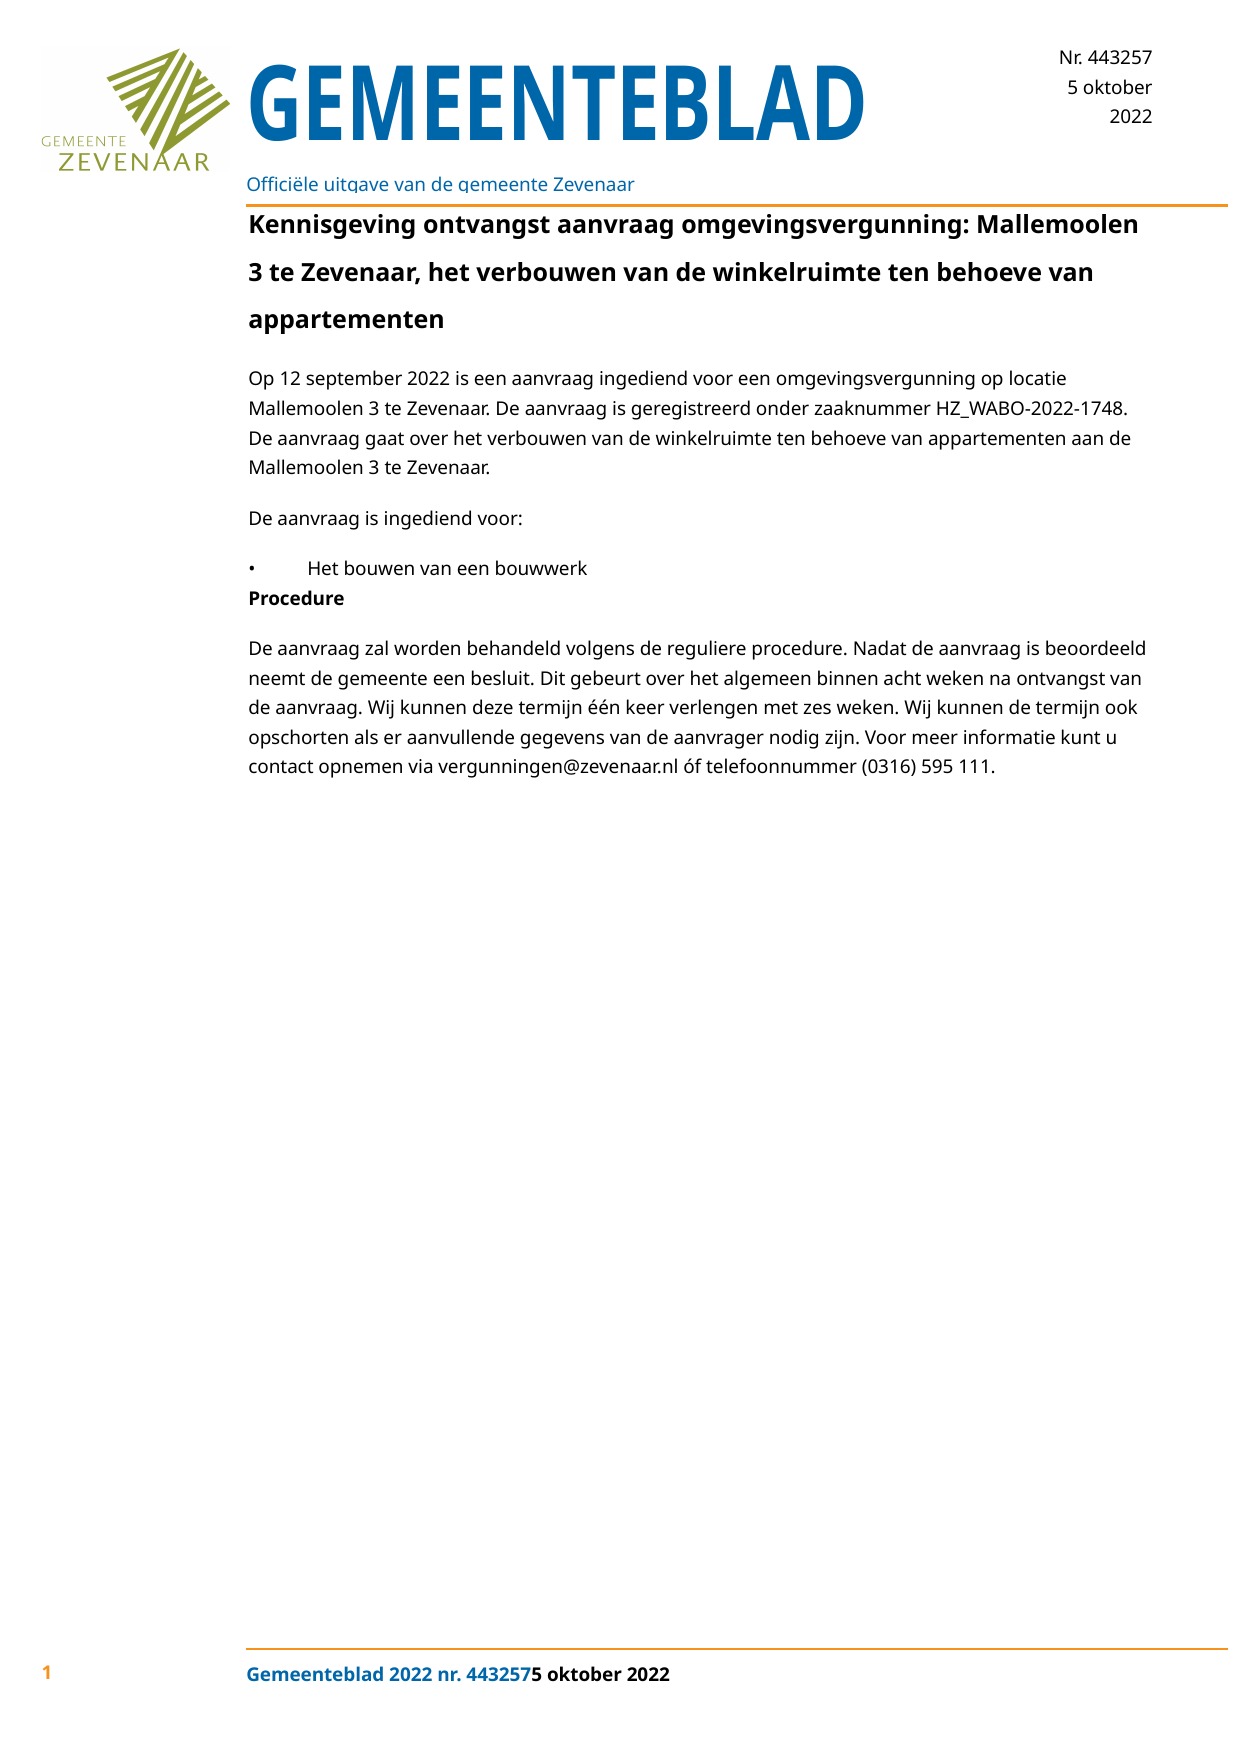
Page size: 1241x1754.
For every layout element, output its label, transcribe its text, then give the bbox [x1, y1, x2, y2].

text Op 12 september 2022 is een aanvraag ingediend voor een omgevingsvergunning op locatie Mallemoolen 3 te Zevenaar. De aanvraag is geregistreerd onder zaaknummer HZ_WABO-2022-1748. De aanvraag gaat over het verbouwen van de winkelruimte ten behoeve van appartementen aan de Mallemoolen 3 te Zevenaar. [248, 366, 1152, 480]
picture [41, 47, 231, 172]
text Procedure [248, 585, 1152, 610]
list Het bouwen van een bouwwerk [248, 555, 1152, 581]
text Kennisgeving ontvangst aanvraag omgevingsvergunning: Mallemoolen 3 te Zevenaar, het verbouwen van de winkelruimte ten behoeve van appartementen [248, 207, 1152, 336]
text De aanvraag zal worden behandeld volgens de reguliere procedure. Nadat de aanvraag is beoordeeld neemt de gemeente een besluit. Dit gebeurt over het algemeen binnen acht weken na ontvangst van de aanvraag. Wij kunnen deze termijn één keer verlengen met zes weken. Wij kunnen de termijn ook opschorten als er aanvullende gegevens van de aanvrager nodig zijn. Voor meer informatie kunt u contact opnemen via vergunningen@zevenaar.nl óf telefoonnummer (0316) 595 111. [248, 635, 1152, 779]
text De aanvraag is ingediend voor: [248, 505, 1152, 530]
